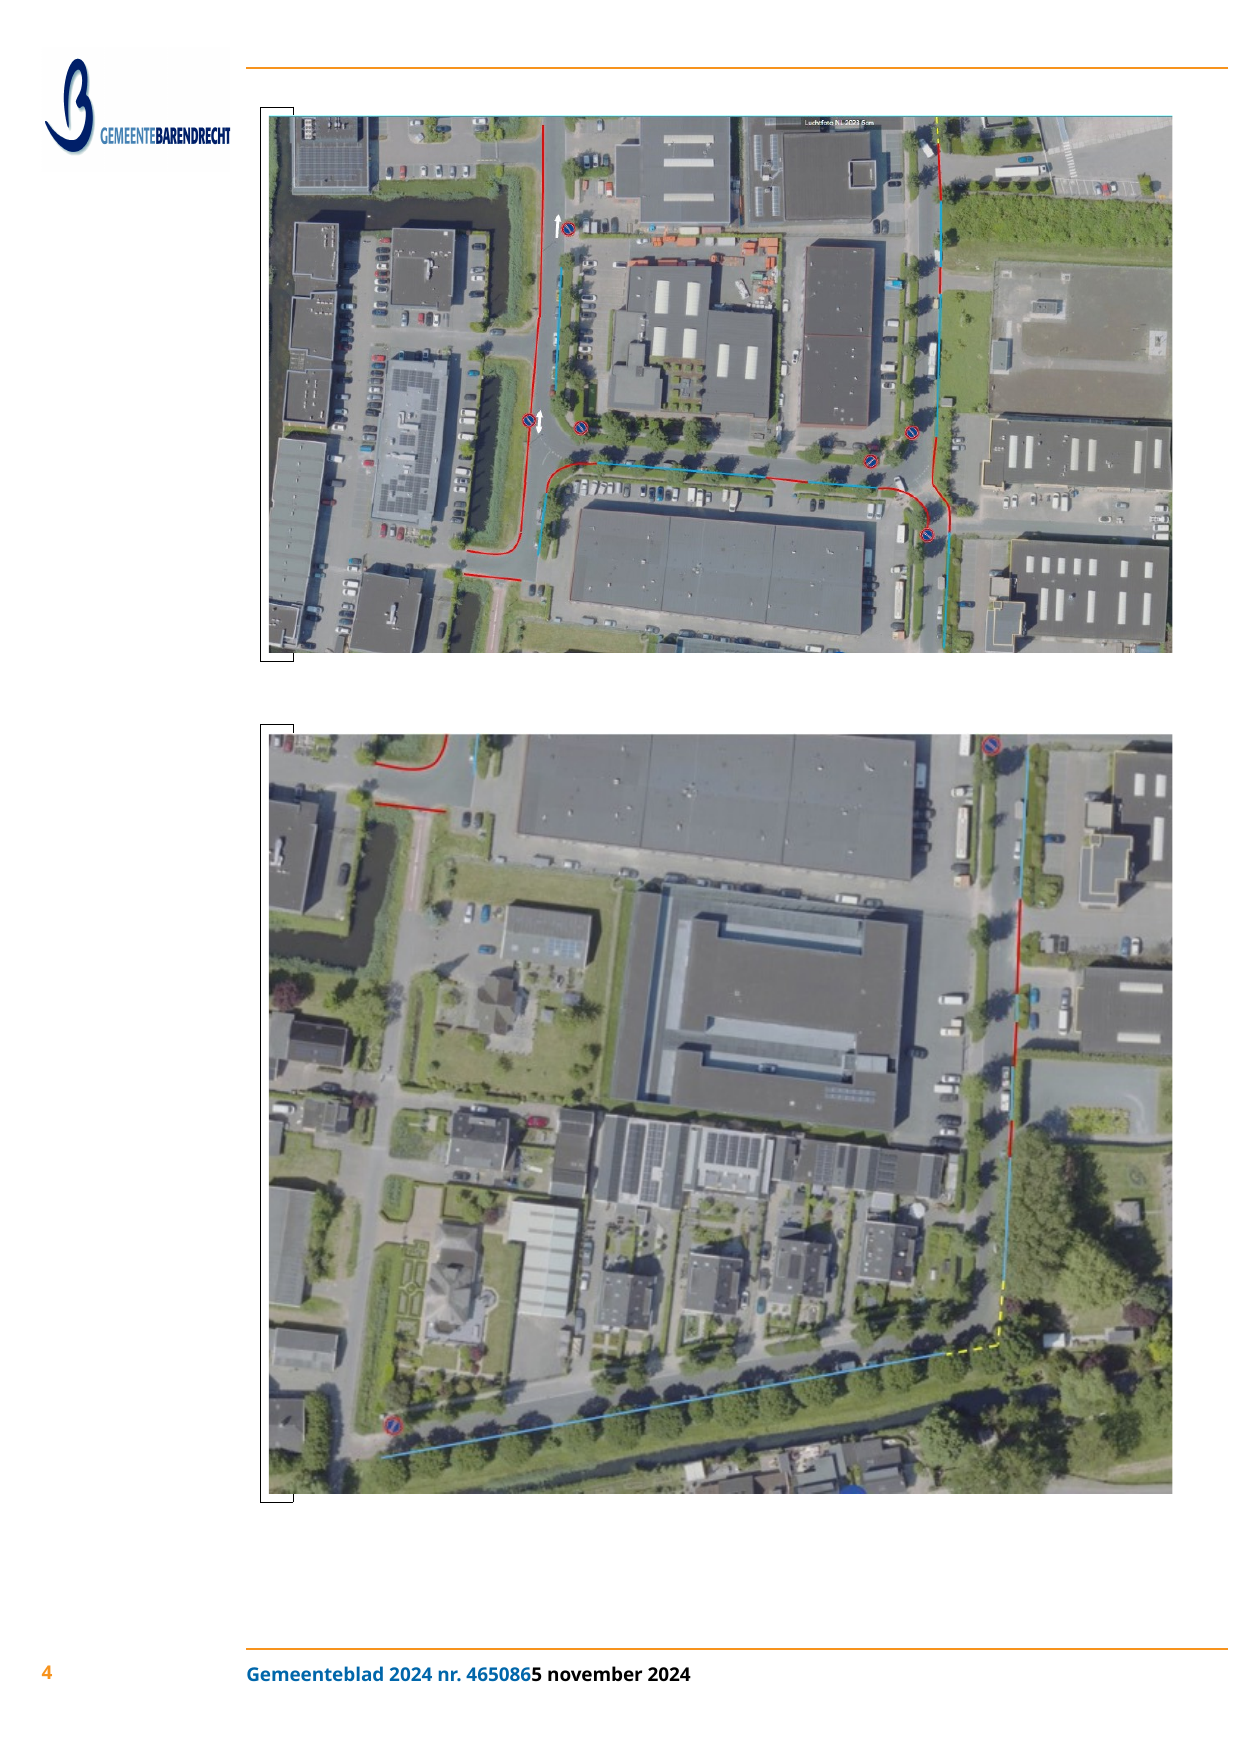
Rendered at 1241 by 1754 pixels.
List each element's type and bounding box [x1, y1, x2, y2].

picture [41, 47, 231, 172]
picture [268, 115, 1173, 653]
picture [268, 733, 1173, 1494]
